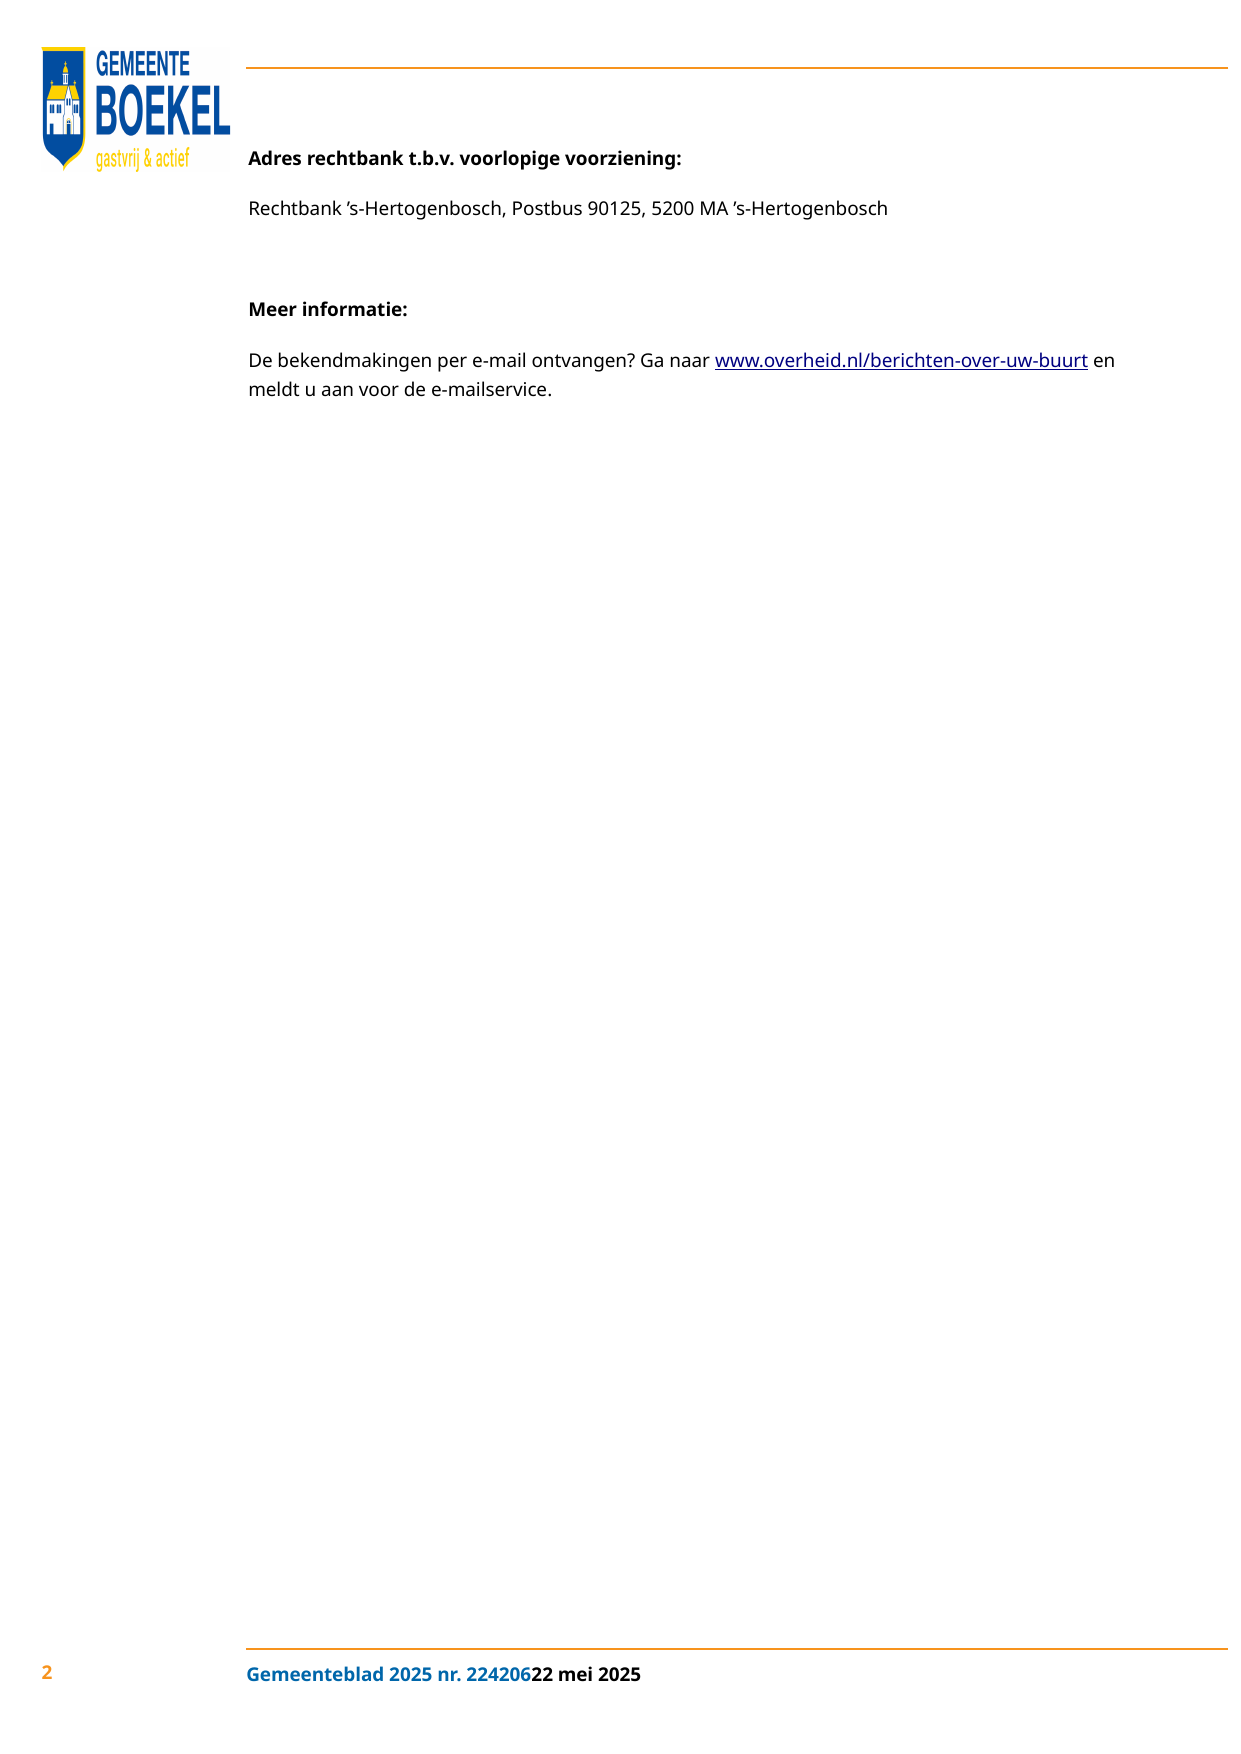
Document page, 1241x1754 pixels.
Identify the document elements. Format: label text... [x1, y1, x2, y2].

text Meer informatie: [248, 296, 1152, 322]
text Adres rechtbank t.b.v. voorlopige voorziening: [248, 145, 1152, 171]
picture [41, 47, 231, 172]
text De bekendmakingen per e-mail ontvangen? Ga naar www.overheid.nl/berichten-over-uw-buurt en meldt u aan voor de e-mailservice. [248, 347, 1152, 402]
text Rechtbank ’s-Hertogenbosch, Postbus 90125, 5200 MA ’s-Hertogenbosch [248, 196, 1152, 221]
